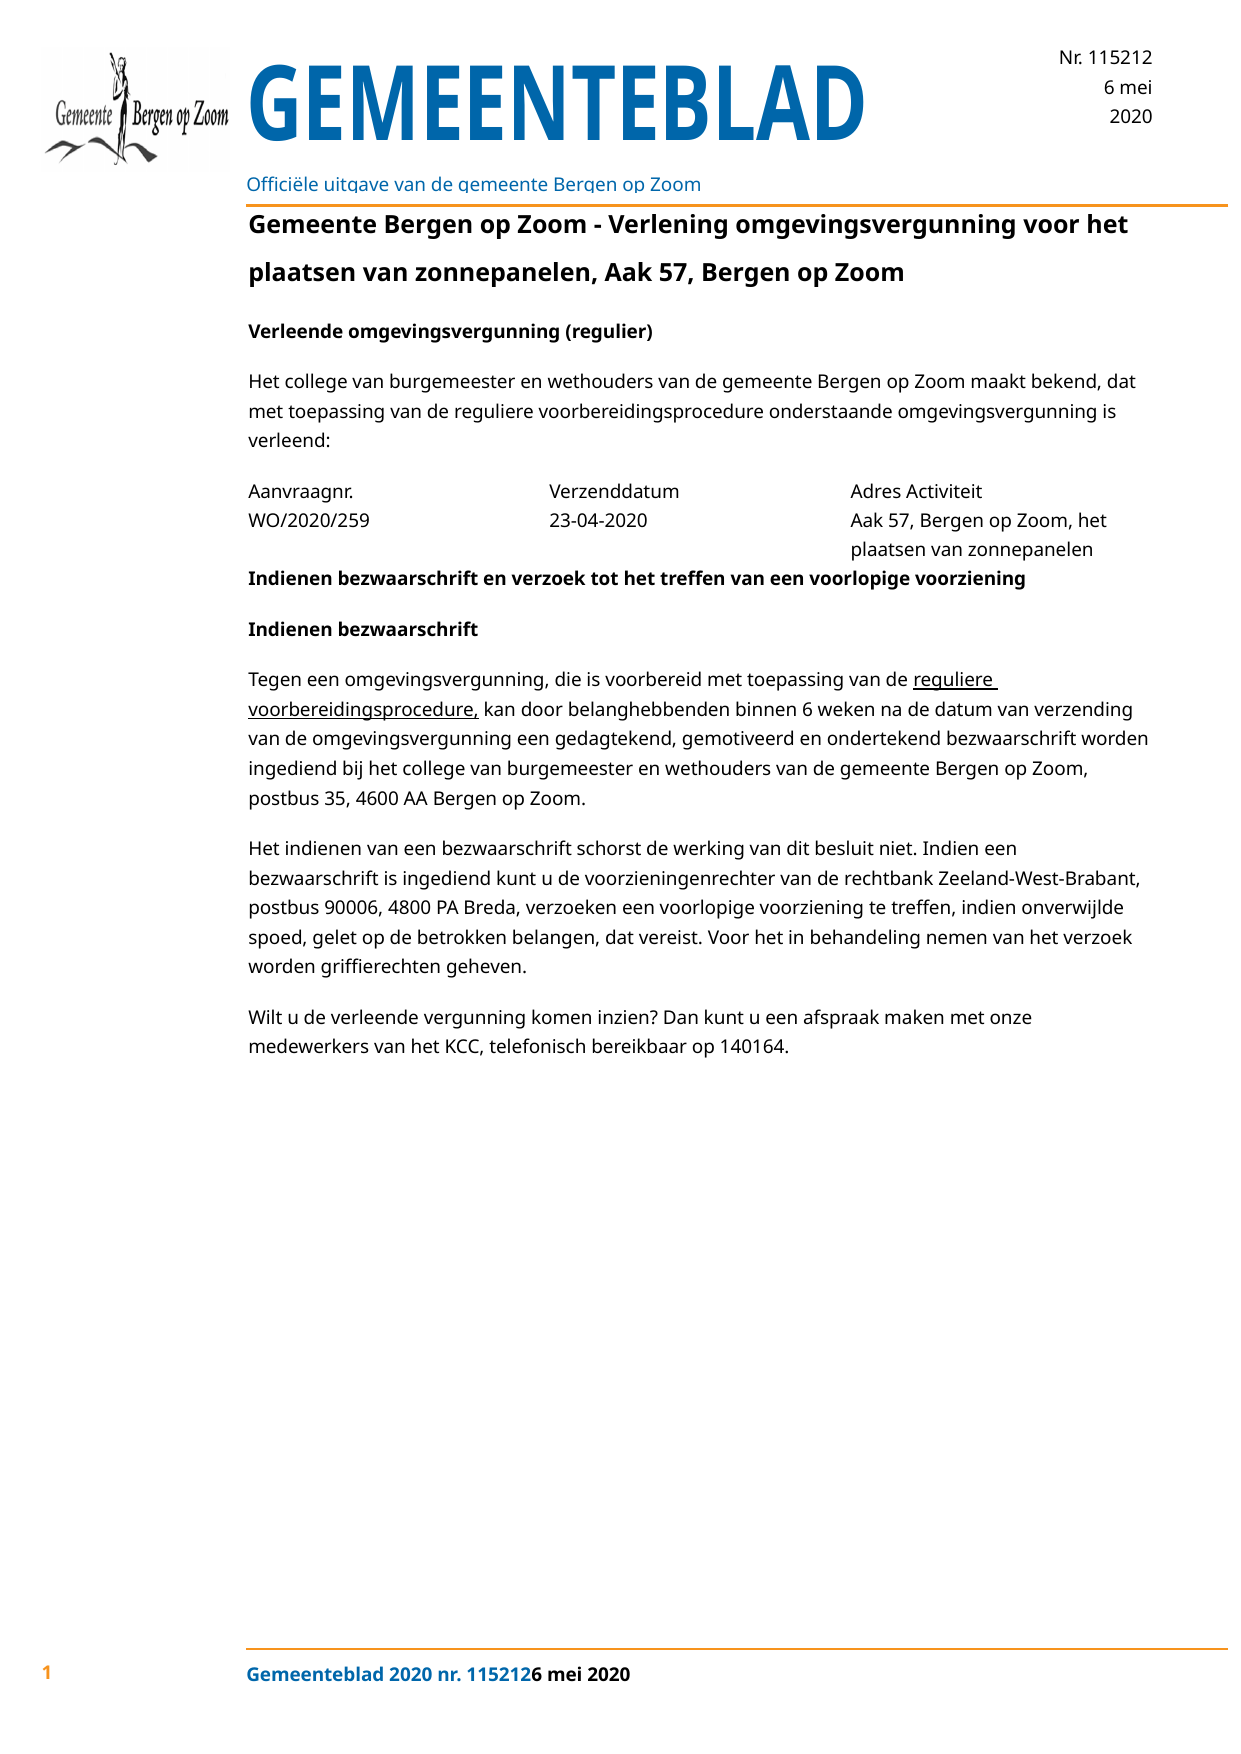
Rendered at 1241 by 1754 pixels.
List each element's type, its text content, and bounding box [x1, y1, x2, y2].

table_header Aak 57, Bergen op Zoom, het plaatsen van zonnepanelen [850, 507, 1152, 562]
text Indienen bezwaarschrift en verzoek tot het treffen van een voorlopige voorziening [248, 566, 1152, 591]
text Het college van burgemeester en wethouders van de gemeente Bergen op Zoom maakt bekend, dat met toepassing van de reguliere voorbereidingsprocedure onderstaande omgevingsvergunning is verleend: [248, 368, 1152, 453]
table_header Adres Activiteit [850, 478, 1152, 504]
text Gemeente Bergen op Zoom - Verlening omgevingsvergunning voor het plaatsen van zonnepanelen, Aak 57, Bergen op Zoom [248, 207, 1152, 288]
table_header Aanvraagnr. [248, 478, 549, 504]
text Verleende omgevingsvergunning (regulier) [248, 318, 1152, 344]
text Het indienen van een bezwaarschrift schorst de werking van dit besluit niet. Indien een bezwaarschrift is ingediend kunt u de voorzieningenrechter van de rechtbank Zeeland-West-Brabant, postbus 90006, 4800 PA Breda, verzoeken een voorlopige voorziening te treffen, indien onverwijlde spoed, gelet op de betrokken belangen, dat vereist. Voor het in behandeling nemen van het verzoek worden griffierechten geheven. [248, 835, 1152, 979]
text Wilt u de verleende vergunning komen inzien? Dan kunt u een afspraak maken met onze medewerkers van het KCC, telefonisch bereikbaar op 140164. [248, 1004, 1152, 1059]
table_header 23-04-2020 [549, 507, 850, 562]
picture [41, 47, 231, 172]
table_header Verzenddatum [549, 478, 850, 504]
text Tegen een omgevingsvergunning, die is voorbereid met toepassing van de reguliere voorbereidingsprocedure, kan door belanghebbenden binnen 6 weken na de datum van verzending van de omgevingsvergunning een gedagtekend, gemotiveerd en ondertekend bezwaarschrift worden ingediend bij het college van burgemeester en wethouders van de gemeente Bergen op Zoom, postbus 35, 4600 AA Bergen op Zoom. [248, 666, 1152, 811]
table_header WO/2020/259 [248, 507, 549, 562]
text Indienen bezwaarschrift [248, 616, 1152, 642]
